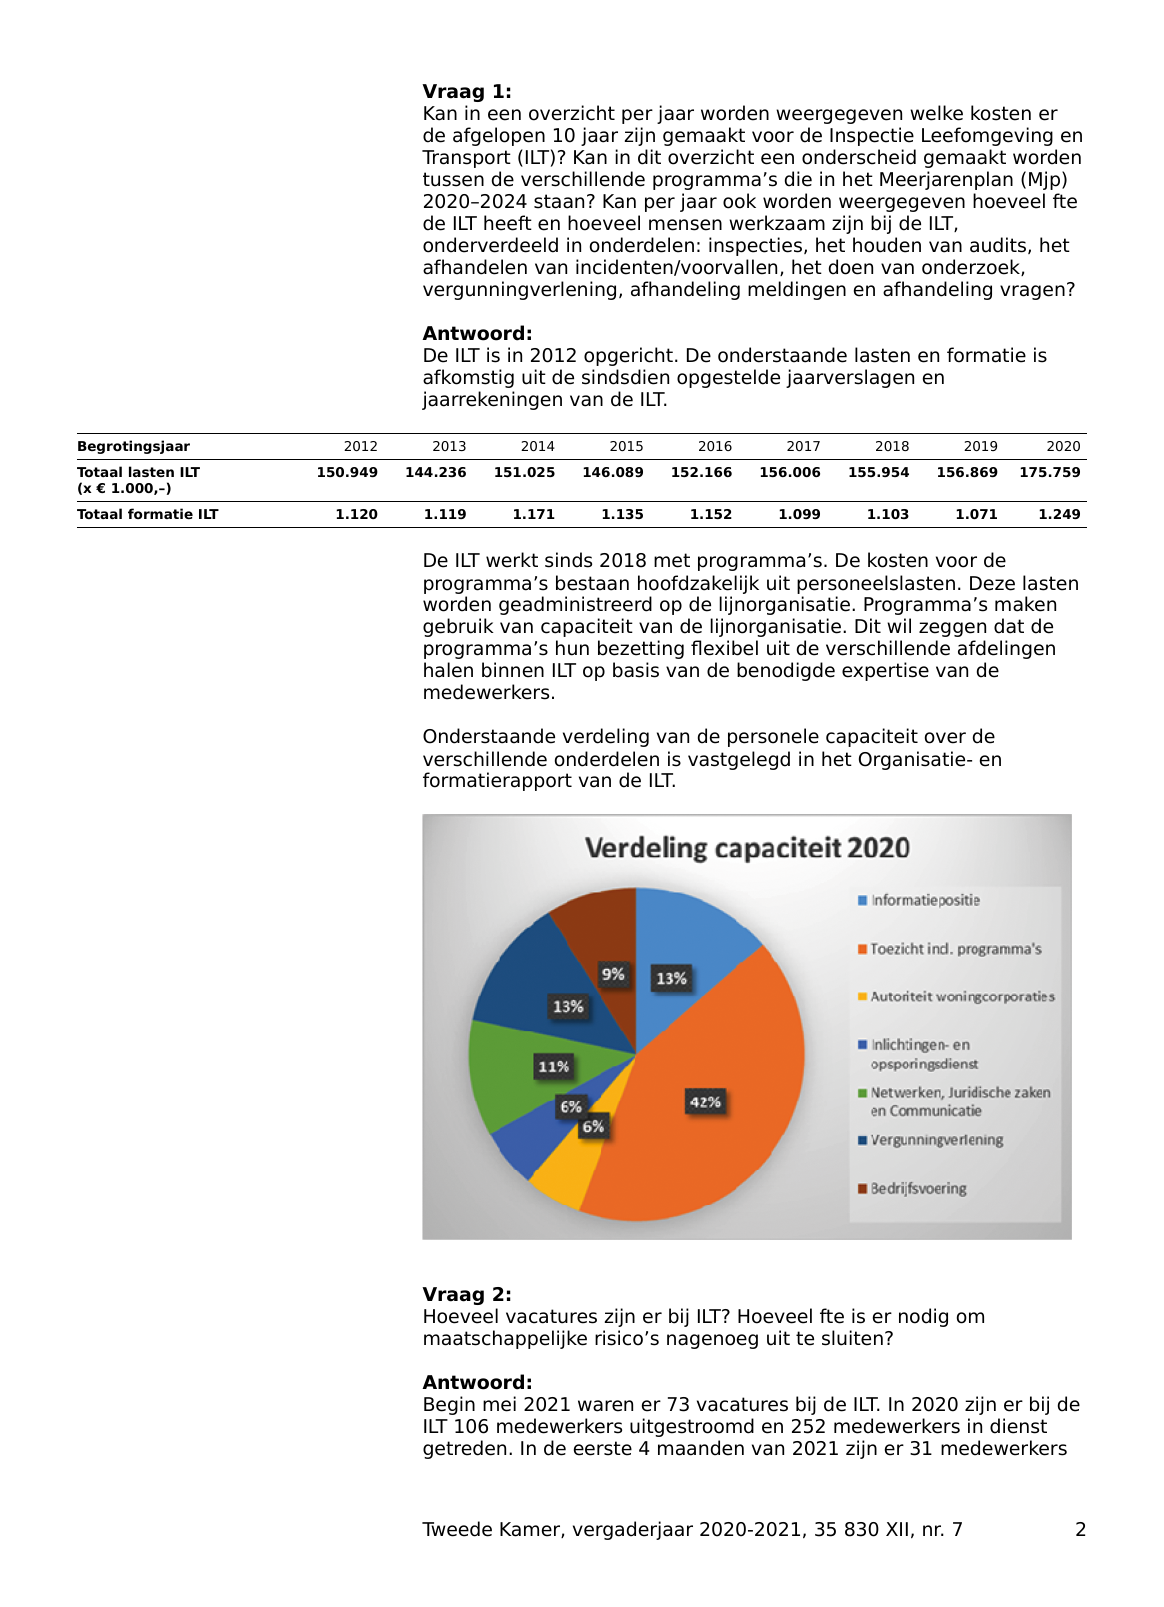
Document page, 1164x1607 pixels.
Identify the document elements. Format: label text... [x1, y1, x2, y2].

picture [422, 814, 1072, 1240]
table_cell 156.006 [738, 460, 827, 501]
subtitle Antwoord: [422, 323, 1087, 345]
table_cell Totaal lasten ILT (x € 1.000,–) [77, 460, 295, 501]
table_cell 152.166 [650, 460, 738, 501]
table_cell 1.135 [561, 502, 649, 527]
table_cell 1.249 [1004, 502, 1087, 527]
table_header 2013 [384, 434, 472, 459]
table_header Begrotingsjaar [77, 434, 295, 459]
table_cell 1.171 [473, 502, 561, 527]
table_cell 1.119 [384, 502, 472, 527]
text Kan in een overzicht per jaar worden weergegeven welke kosten er de afgelopen 10 jaar zijn gemaakt voor de Inspectie Leefomgeving en Transport (ILT)? Kan in dit overzicht een onderscheid gemaakt worden tussen de verschillende programma’s die in het Meerjarenplan (Mjp) 2020–2024 staan? Kan per jaar ook worden weergegeven hoeveel fte de ILT heeft en hoeveel mensen werkzaam zijn bij de ILT, onderverdeeld in onderdelen: inspecties, het houden van audits, het afhandelen van incidenten/voorvallen, het doen van onderzoek, vergunningverlening, afhandeling meldingen en afhandeling vragen? [422, 103, 1087, 301]
text De ILT werkt sinds 2018 met programma’s. De kosten voor de programma’s bestaan hoofdzakelijk uit personeelslasten. Deze lasten worden geadministreerd op de lijnorganisatie. Programma’s maken gebruik van capaciteit van de lijnorganisatie. Dit wil zeggen dat de programma’s hun bezetting flexibel uit de verschillende afdelingen halen binnen ILT op basis van de benodigde expertise van de medewerkers. [422, 550, 1087, 704]
text De ILT is in 2012 opgericht. De onderstaande lasten en formatie is afkomstig uit de sindsdien opgestelde jaarverslagen en jaarrekeningen van de ILT. [422, 345, 1087, 411]
table_header 2015 [561, 434, 649, 459]
table_cell 1.103 [827, 502, 915, 527]
table_header 2018 [827, 434, 915, 459]
table_cell 1.120 [295, 502, 384, 527]
table_cell 155.954 [827, 460, 915, 501]
table_cell 146.089 [561, 460, 649, 501]
table_cell Totaal formatie ILT [77, 502, 295, 527]
text Onderstaande verdeling van de personele capaciteit over de verschillende onderdelen is vastgelegd in het Organisatie- en formatierapport van de ILT. [422, 726, 1087, 792]
table_cell 175.759 [1004, 460, 1087, 501]
table_cell 1.152 [650, 502, 738, 527]
table_cell 150.949 [295, 460, 384, 501]
table_cell 144.236 [384, 460, 472, 501]
table_cell 1.099 [738, 502, 827, 527]
table_header 2016 [650, 434, 738, 459]
table_cell 156.869 [915, 460, 1004, 501]
table_header 2017 [738, 434, 827, 459]
subtitle Vraag 2: [422, 1284, 1087, 1306]
subtitle Antwoord: [422, 1372, 1087, 1394]
table_cell 1.071 [915, 502, 1004, 527]
table_header 2014 [473, 434, 561, 459]
table_header 2020 [1004, 434, 1087, 459]
table_cell 151.025 [473, 460, 561, 501]
table_header 2019 [915, 434, 1004, 459]
text Begin mei 2021 waren er 73 vacatures bij de ILT. In 2020 zijn er bij de ILT 106 medewerkers uitgestroomd en 252 medewerkers in dienst getreden. In de eerste 4 maanden van 2021 zijn er 31 medewerkers [422, 1394, 1087, 1460]
table_header 2012 [295, 434, 384, 459]
text Hoeveel vacatures zijn er bij ILT? Hoeveel fte is er nodig om maatschappelijke risico’s nagenoeg uit te sluiten? [422, 1306, 1087, 1350]
subtitle Vraag 1: [422, 81, 1087, 103]
